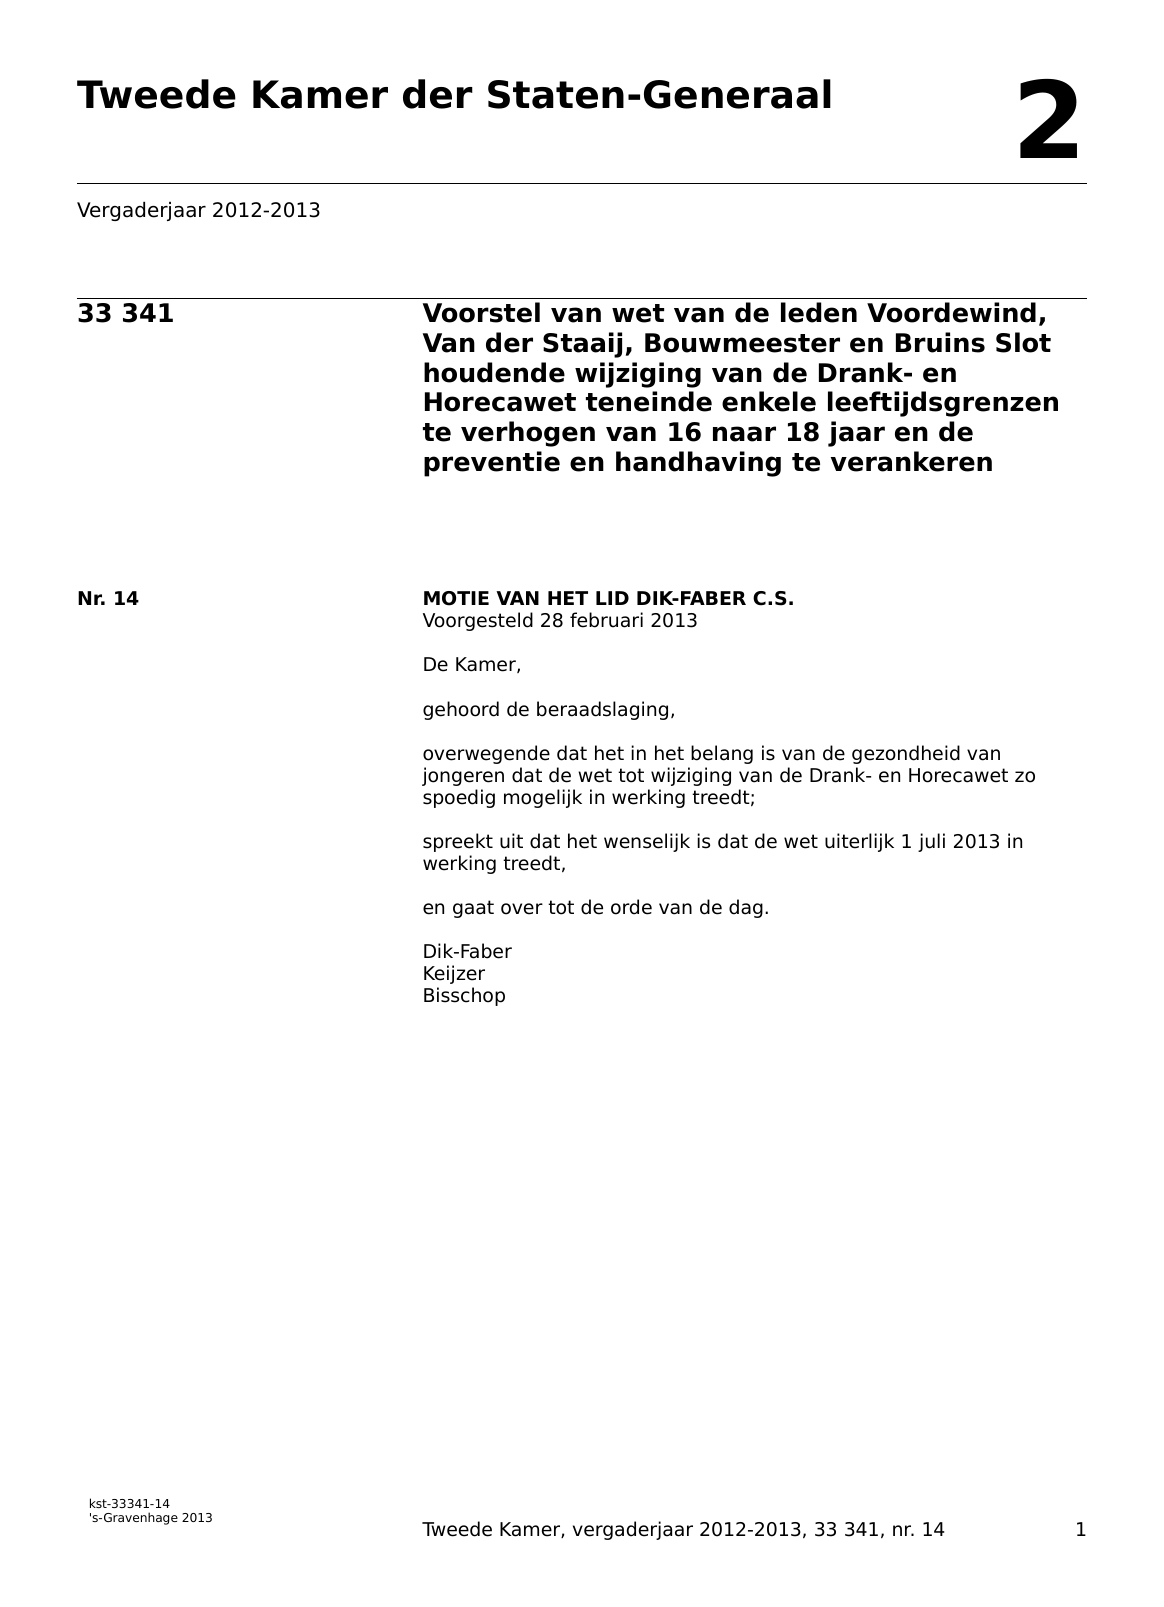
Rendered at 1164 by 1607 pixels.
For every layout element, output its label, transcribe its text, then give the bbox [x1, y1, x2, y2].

text overwegende dat het in het belang is van de gezondheid van jongeren dat de wet tot wijziging van de Drank- en Horecawet zo spoedig mogelijk in werking treedt; [422, 743, 1087, 808]
text Keijzer [422, 963, 1087, 985]
subtitle 33 341 Voorstel van wet van de leden Voordewind, Van der Staaij, Bouwmeester en Bruins Slot houdende wijziging van de Drank- en Horecawet teneinde enkele leeftijdsgrenzen te verhogen van 16 naar 18 jaar en de preventie en handhaving te verankeren [77, 299, 1087, 477]
text De Kamer, [422, 654, 1087, 676]
text Bisschop [422, 985, 1087, 1007]
text 's-Gravenhage 2013 [88, 1511, 323, 1525]
table_cell Vergaderjaar 2012-2013 [77, 184, 1087, 298]
text Voorgesteld 28 februari 2013 [422, 610, 1087, 632]
text gehoord de beraadslaging, [422, 698, 1087, 720]
text spreekt uit dat het wenselijk is dat de wet uiterlijk 1 juli 2013 in werking treedt, [422, 831, 1087, 875]
table_header 2 [886, 59, 1087, 183]
subtitle Nr. 14 MOTIE VAN HET LID DIK-FABER C.S. [77, 588, 1087, 610]
table_header Tweede Kamer der Staten-Generaal [77, 59, 886, 183]
text kst-33341-14 [88, 1497, 323, 1511]
text en gaat over tot de orde van de dag. [422, 897, 1087, 919]
text Dik-Faber [422, 941, 1087, 963]
